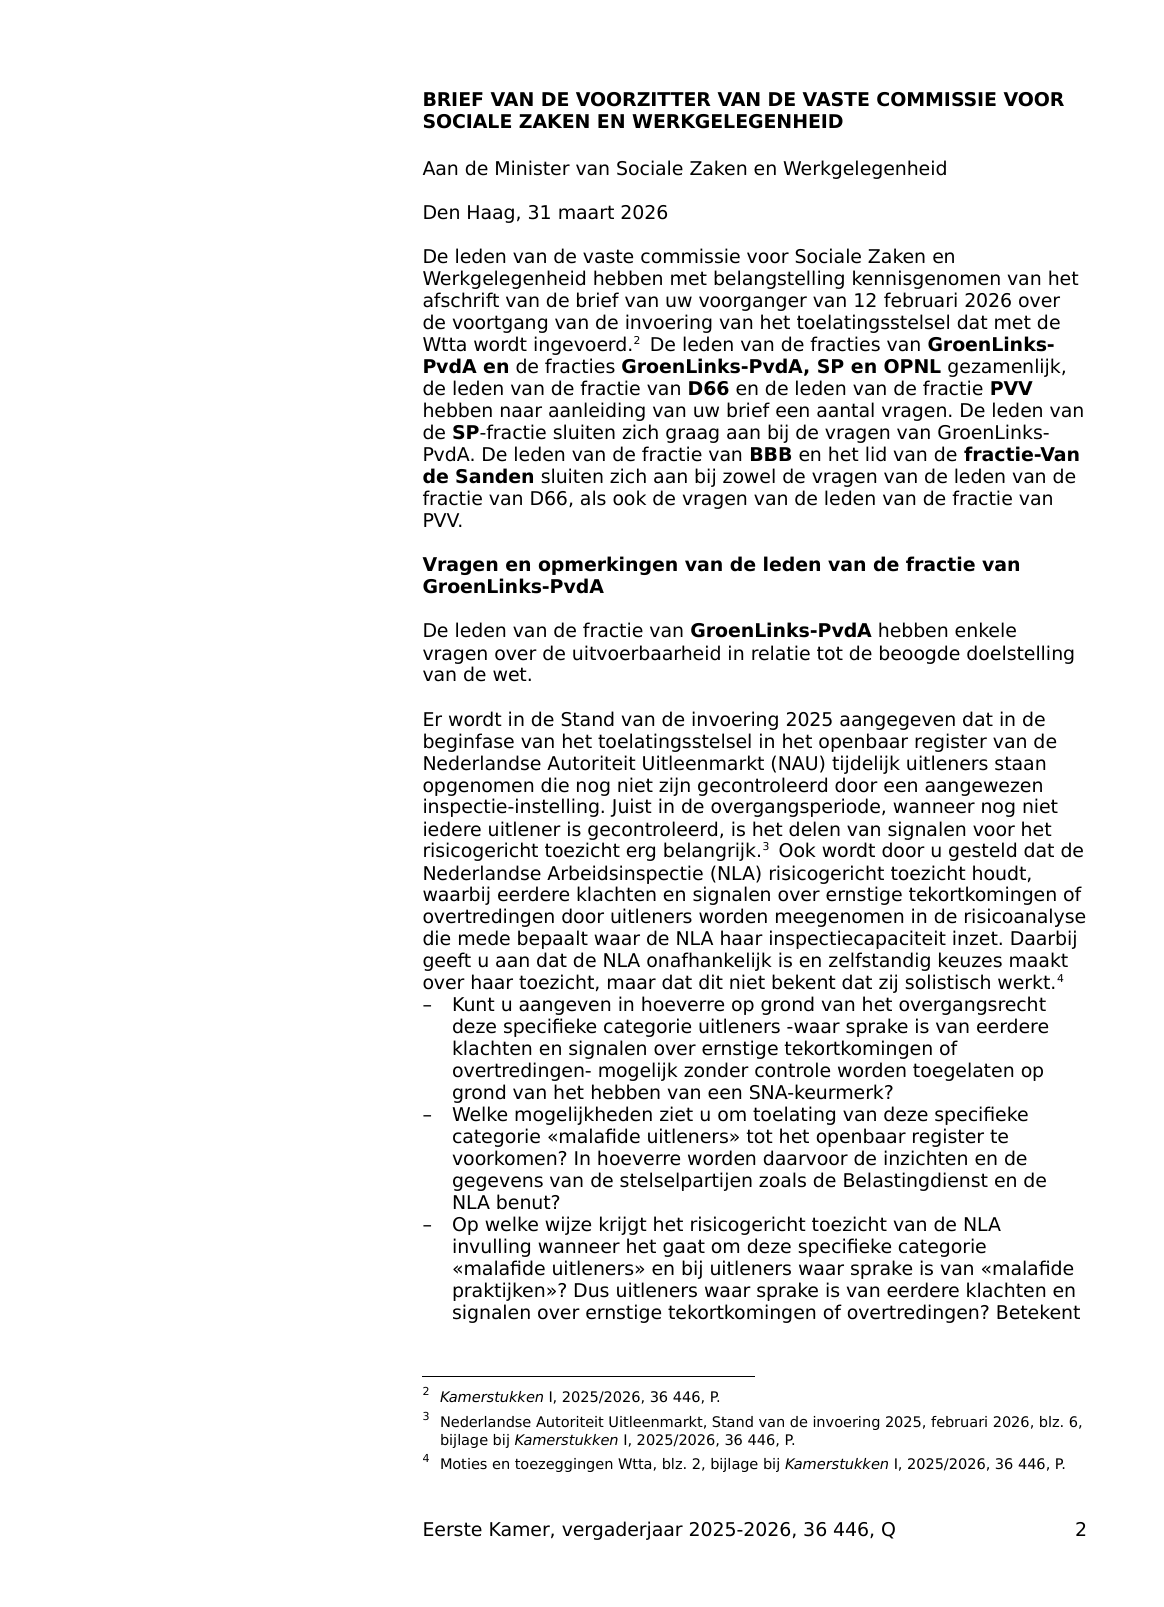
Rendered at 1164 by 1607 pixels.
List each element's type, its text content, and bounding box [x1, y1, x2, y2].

text Den Haag, 31 maart 2026 [422, 202, 1087, 224]
subtitle BRIEF VAN DE VOORZITTER VAN DE VASTE COMMISSIE VOOR SOCIALE ZAKEN EN WERKGELEGENHEID [422, 89, 1087, 133]
text Nederlandse Autoriteit Uitleenmarkt, Stand van de invoering 2025, februari 2026, blz. 6, bijlage bij Kamerstukken I, 2025/2026, 36 446, P. [422, 1410, 1087, 1449]
text Er wordt in de Stand van de invoering 2025 aangegeven dat in de beginfase van het toelatingsstelsel in het openbaar register van de Nederlandse Autoriteit Uitleenmarkt (NAU) tijdelijk uitleners staan opgenomen die nog niet zijn gecontroleerd door een aangewezen inspectie-instelling. Juist in de overgangsperiode, wanneer nog niet iedere uitlener is gecontroleerd, is het delen van signalen voor het risicogericht toezicht erg belangrijk. Ook wordt door u gesteld dat de Nederlandse Arbeidsinspectie (NLA) risicogericht toezicht houdt, waarbij eerdere klachten en signalen over ernstige tekortkomingen of overtredingen door uitleners worden meegenomen in de risicoanalyse die mede bepaalt waar de NLA haar inspectiecapaciteit inzet. Daarbij geeft u aan dat de NLA onafhankelijk is en zelfstandig keuzes maakt over haar toezicht, maar dat dit niet bekent dat zij solistisch werkt. [422, 708, 1087, 994]
text De leden van de fractie van GroenLinks-PvdA hebben enkele vragen over de uitvoerbaarheid in relatie tot de beoogde doelstelling van de wet. [422, 620, 1087, 686]
text Aan de Minister van Sociale Zaken en Werkgelegenheid [422, 158, 1087, 180]
text Kamerstukken I, 2025/2026, 36 446, P. [422, 1385, 1087, 1407]
subtitle Vragen en opmerkingen van de leden van de fractie van GroenLinks-PvdA [422, 554, 1087, 598]
text – Op welke wijze krijgt het risicogericht toezicht van de NLA invulling wanneer het gaat om deze specifieke categorie «malafide uitleners» en bij uitleners waar sprake is van «malafide praktijken»? Dus uitleners waar sprake is van eerdere klachten en signalen over ernstige tekortkomingen of overtredingen? Betekent [422, 1214, 1087, 1324]
text De leden van de vaste commissie voor Sociale Zaken en Werkgelegenheid hebben met belangstelling kennisgenomen van het afschrift van de brief van uw voorganger van 12 februari 2026 over de voortgang van de invoering van het toelatingsstelsel dat met de Wtta wordt ingevoerd. De leden van de fracties van GroenLinks-PvdA en de fracties GroenLinks-PvdA, SP en OPNL gezamenlijk, de leden van de fractie van D66 en de leden van de fractie PVV hebben naar aanleiding van uw brief een aantal vragen. De leden van de SP-fractie sluiten zich graag aan bij de vragen van GroenLinks-PvdA. De leden van de fractie van BBB en het lid van de fractie-Van de Sanden sluiten zich aan bij zowel de vragen van de leden van de fractie van D66, als ook de vragen van de leden van de fractie van PVV. [422, 246, 1087, 532]
text – Welke mogelijkheden ziet u om toelating van deze specifieke categorie «malafide uitleners» tot het openbaar register te voorkomen? In hoeverre worden daarvoor de inzichten en de gegevens van de stelselpartijen zoals de Belastingdienst en de NLA benut? [422, 1104, 1087, 1214]
text – Kunt u aangeven in hoeverre op grond van het overgangsrecht deze specifieke categorie uitleners -waar sprake is van eerdere klachten en signalen over ernstige tekortkomingen of overtredingen- mogelijk zonder controle worden toegelaten op grond van het hebben van een SNA-keurmerk? [422, 994, 1087, 1104]
text Moties en toezeggingen Wtta, blz. 2, bijlage bij Kamerstukken I, 2025/2026, 36 446, P. [422, 1452, 1087, 1474]
